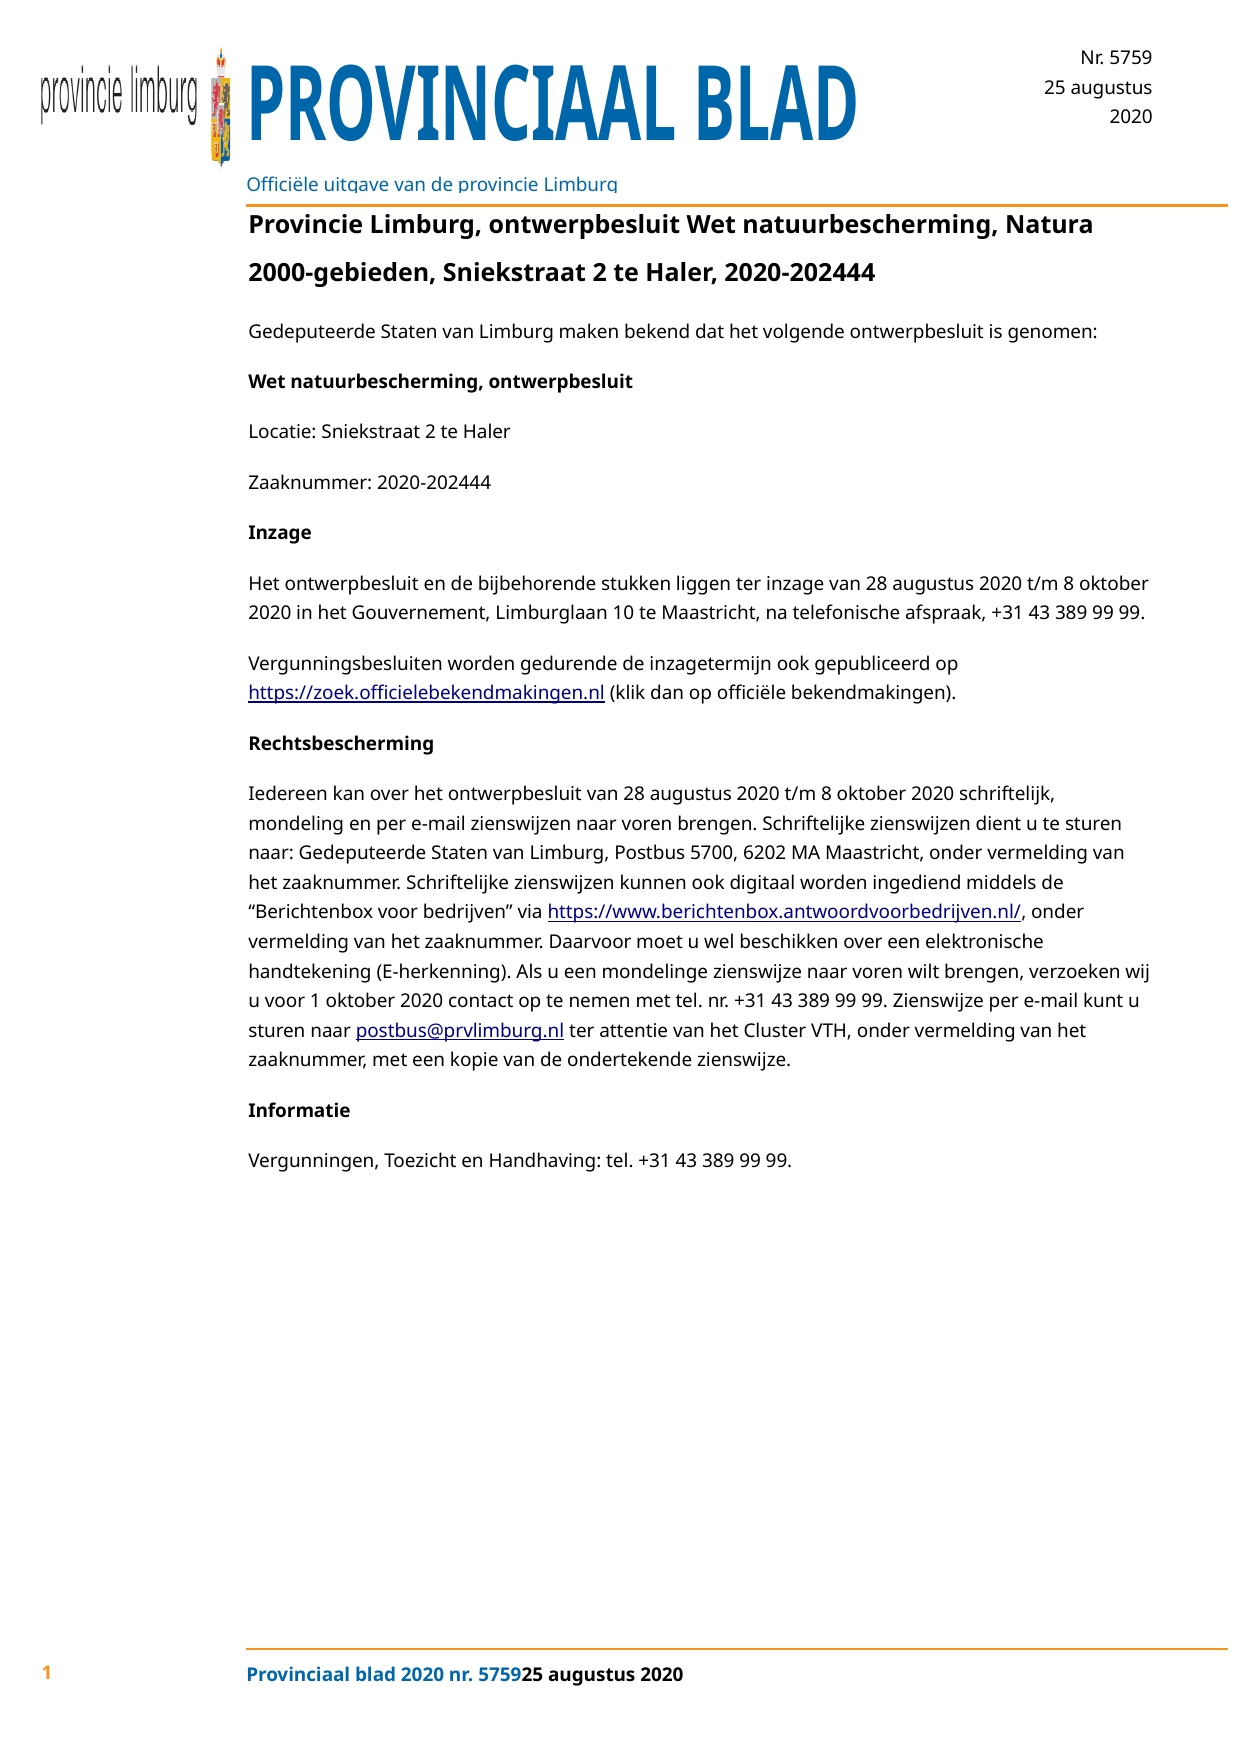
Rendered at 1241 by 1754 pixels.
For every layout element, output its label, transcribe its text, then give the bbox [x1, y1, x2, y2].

text Locatie: Sniekstraat 2 te Haler [248, 419, 1152, 444]
text Iedereen kan over het ontwerpbesluit van 28 augustus 2020 t/m 8 oktober 2020 schriftelijk, mondeling en per e-mail zienswijzen naar voren brengen. Schriftelijke zienswijzen dient u te sturen naar: Gedeputeerde Staten van Limburg, Postbus 5700, 6202 MA Maastricht, onder vermelding van het zaaknummer. Schriftelijke zienswijzen kunnen ook digitaal worden ingediend middels de “Berichtenbox voor bedrijven” via https://www.berichtenbox.antwoordvoorbedrijven.nl/, onder vermelding van het zaaknummer. Daarvoor moet u wel beschikken over een elektronische handtekening (E-herkenning). Als u een mondelinge zienswijze naar voren wilt brengen, verzoeken wij u voor 1 oktober 2020 contact op te nemen met tel. nr. +31 43 389 99 99. Zienswijze per e-mail kunt u sturen naar postbus@prvlimburg.nl ter attentie van het Cluster VTH, onder vermelding van het zaaknummer, met een kopie van de ondertekende zienswijze. [248, 780, 1152, 1072]
text Vergunningsbesluiten worden gedurende de inzagetermijn ook gepubliceerd op https://zoek.officielebekendmakingen.nl (klik dan op officiële bekendmakingen). [248, 650, 1152, 705]
text Vergunningen, Toezicht en Handhaving: tel. +31 43 389 99 99. [248, 1147, 1152, 1173]
text Gedeputeerde Staten van Limburg maken bekend dat het volgende ontwerpbesluit is genomen: [248, 318, 1152, 344]
text Provincie Limburg, ontwerpbesluit Wet natuurbescherming, Natura 2000-gebieden, Sniekstraat 2 te Haler, 2020-202444 [248, 207, 1152, 288]
text Rechtsbescherming [248, 730, 1152, 756]
picture [41, 47, 231, 172]
text Het ontwerpbesluit en de bijbehorende stukken liggen ter inzage van 28 augustus 2020 t/m 8 oktober 2020 in het Gouvernement, Limburglaan 10 te Maastricht, na telefonische afspraak, +31 43 389 99 99. [248, 570, 1152, 625]
text Zaaknummer: 2020-202444 [248, 469, 1152, 495]
text Inzage [248, 519, 1152, 545]
text Informatie [248, 1097, 1152, 1123]
text Wet natuurbescherming, ontwerpbesluit [248, 368, 1152, 394]
